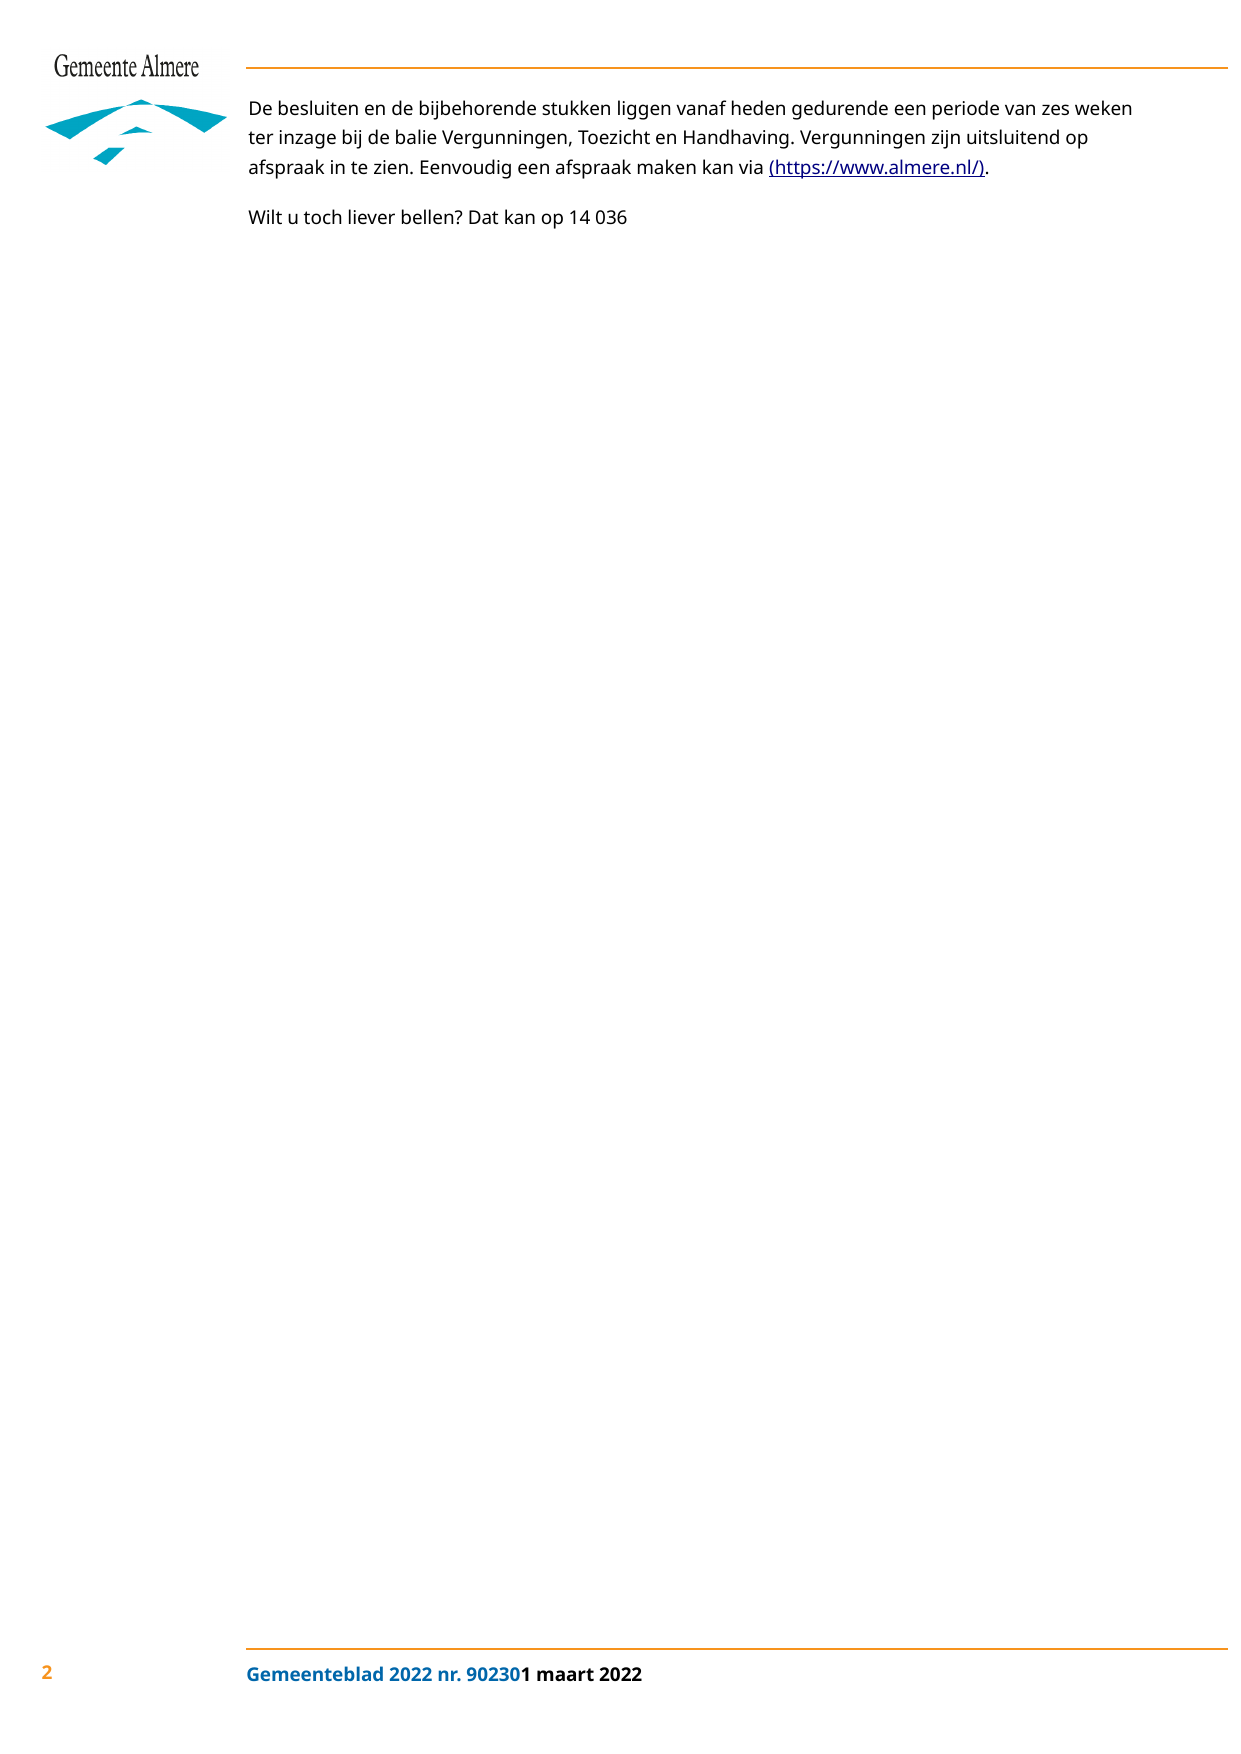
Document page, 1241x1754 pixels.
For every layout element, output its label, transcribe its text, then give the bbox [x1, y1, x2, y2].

picture [41, 47, 231, 172]
text Wilt u toch liever bellen? Dat kan op 14 036 [248, 204, 1152, 230]
text De besluiten en de bijbehorende stukken liggen vanaf heden gedurende een periode van zes weken ter inzage bij de balie Vergunningen, Toezicht en Handhaving. Vergunningen zijn uitsluitend op afspraak in te zien. Eenvoudig een afspraak maken kan via (https://www.almere.nl/). [248, 95, 1152, 180]
